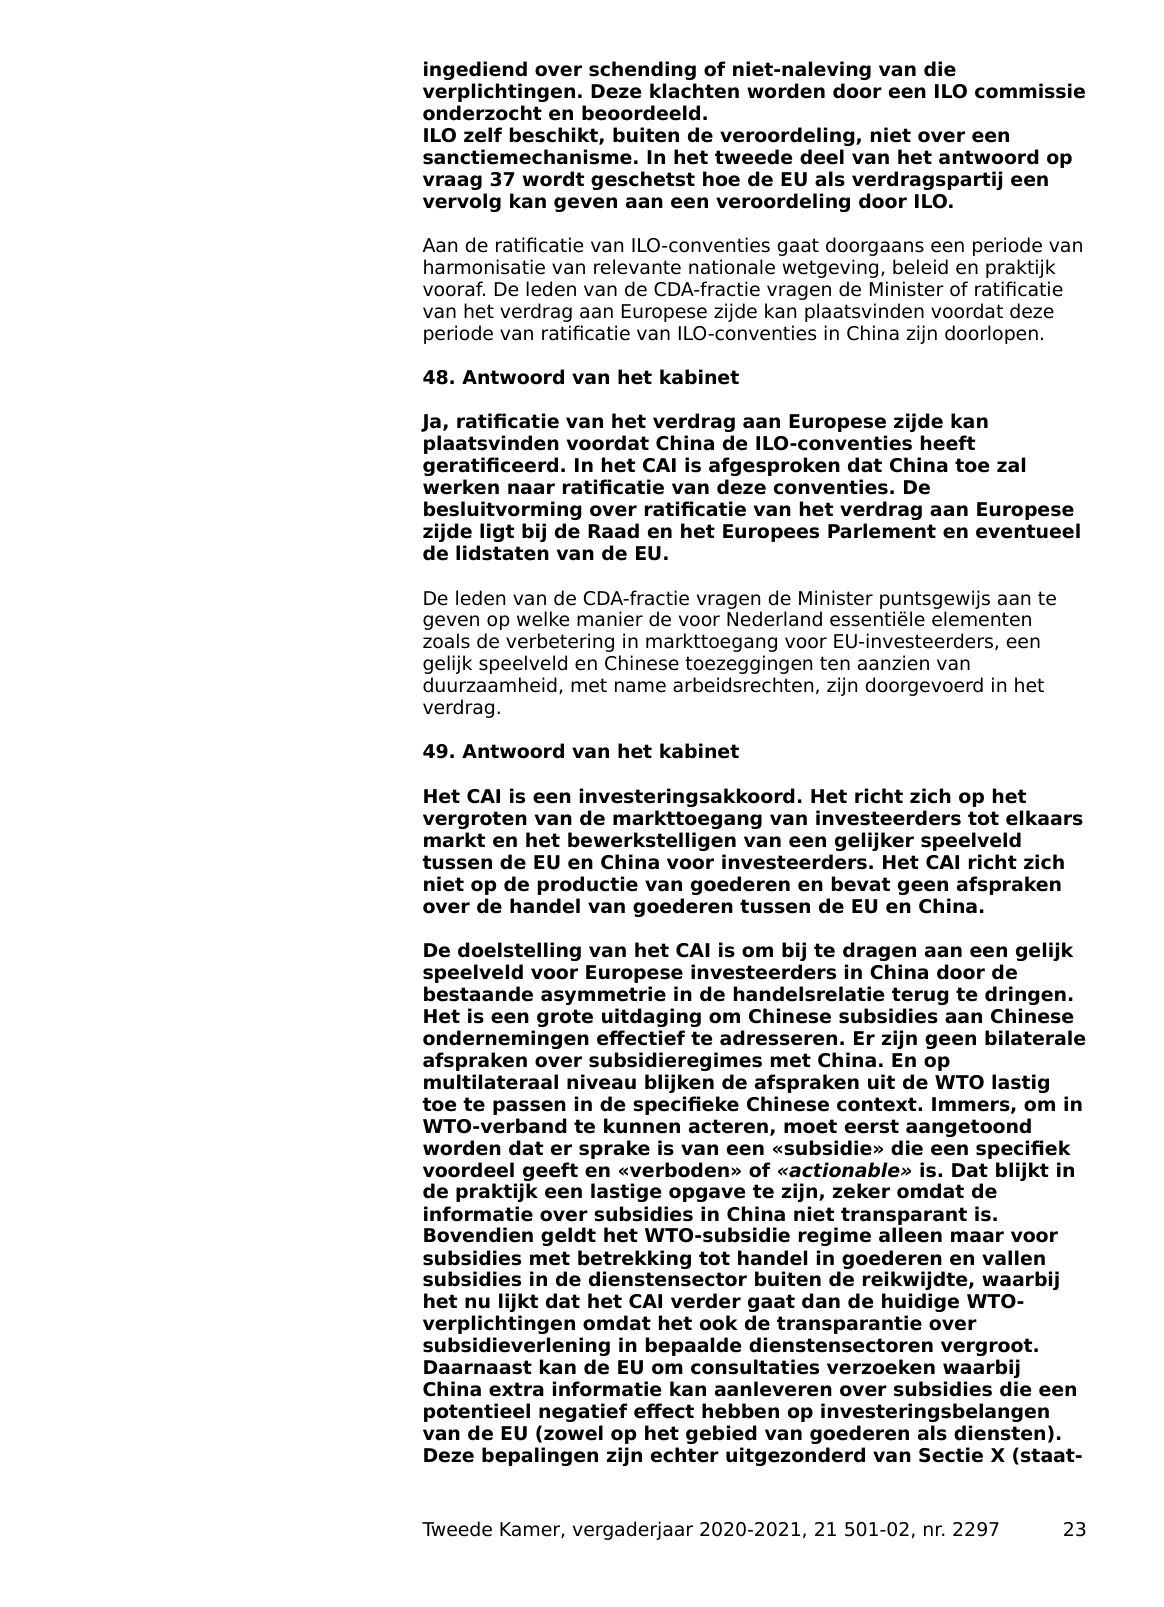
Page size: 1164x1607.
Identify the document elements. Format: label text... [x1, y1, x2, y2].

text De leden van de CDA-fractie vragen de Minister puntsgewijs aan te geven op welke manier de voor Nederland essentiële elementen zoals de verbetering in markttoegang voor EU-investeerders, een gelijk speelveld en Chinese toezeggingen ten aanzien van duurzaamheid, met name arbeidsrechten, zijn doorgevoerd in het verdrag. [422, 587, 1087, 719]
text ingediend over schending of niet-naleving van die verplichtingen. Deze klachten worden door een ILO commissie onderzocht en beoordeeld. [422, 59, 1087, 125]
text Het CAI is een investeringsakkoord. Het richt zich op het vergroten van de markttoegang van investeerders tot elkaars markt en het bewerkstelligen van een gelijker speelveld tussen de EU en China voor investeerders. Het CAI richt zich niet op de productie van goederen en bevat geen afspraken over de handel van goederen tussen de EU en China. [422, 786, 1087, 917]
text De doelstelling van het CAI is om bij te dragen aan een gelijk speelveld voor Europese investeerders in China door de bestaande asymmetrie in de handelsrelatie terug te dringen. Het is een grote uitdaging om Chinese subsidies aan Chinese ondernemingen effectief te adresseren. Er zijn geen bilaterale afspraken over subsidieregimes met China. En op multilateraal niveau blijken de afspraken uit de WTO lastig toe te passen in de specifieke Chinese context. Immers, om in WTO-verband te kunnen acteren, moet eerst aangetoond worden dat er sprake is van een «subsidie» die een specifiek voordeel geeft en «verboden» of «actionable» is. Dat blijkt in de praktijk een lastige opgave te zijn, zeker omdat de informatie over subsidies in China niet transparant is. Bovendien geldt het WTO-subsidie regime alleen maar voor subsidies met betrekking tot handel in goederen en vallen subsidies in de dienstensector buiten de reikwijdte, waarbij het nu lijkt dat het CAI verder gaat dan de huidige WTO-verplichtingen omdat het ook de transparantie over subsidieverlening in bepaalde dienstensectoren vergroot. Daarnaast kan de EU om consultaties verzoeken waarbij China extra informatie kan aanleveren over subsidies die een potentieel negatief effect hebben op investeringsbelangen van de EU (zowel op het gebied van goederen als diensten). Deze bepalingen zijn echter uitgezonderd van Sectie X (staat- [422, 940, 1087, 1467]
text ILO zelf beschikt, buiten de veroordeling, niet over een sanctiemechanisme. In het tweede deel van het antwoord op vraag 37 wordt geschetst hoe de EU als verdragspartij een vervolg kan geven aan een veroordeling door ILO. [422, 125, 1087, 213]
text Ja, ratificatie van het verdrag aan Europese zijde kan plaatsvinden voordat China de ILO-conventies heeft geratificeerd. In het CAI is afgesproken dat China toe zal werken naar ratificatie van deze conventies. De besluitvorming over ratificatie van het verdrag aan Europese zijde ligt bij de Raad en het Europees Parlement en eventueel de lidstaten van de EU. [422, 411, 1087, 565]
subtitle 48. Antwoord van het kabinet [422, 367, 1087, 389]
subtitle 49. Antwoord van het kabinet [422, 741, 1087, 763]
text Aan de ratificatie van ILO-conventies gaat doorgaans een periode van harmonisatie van relevante nationale wetgeving, beleid en praktijk vooraf. De leden van de CDA-fractie vragen de Minister of ratificatie van het verdrag aan Europese zijde kan plaatsvinden voordat deze periode van ratificatie van ILO-conventies in China zijn doorlopen. [422, 235, 1087, 345]
